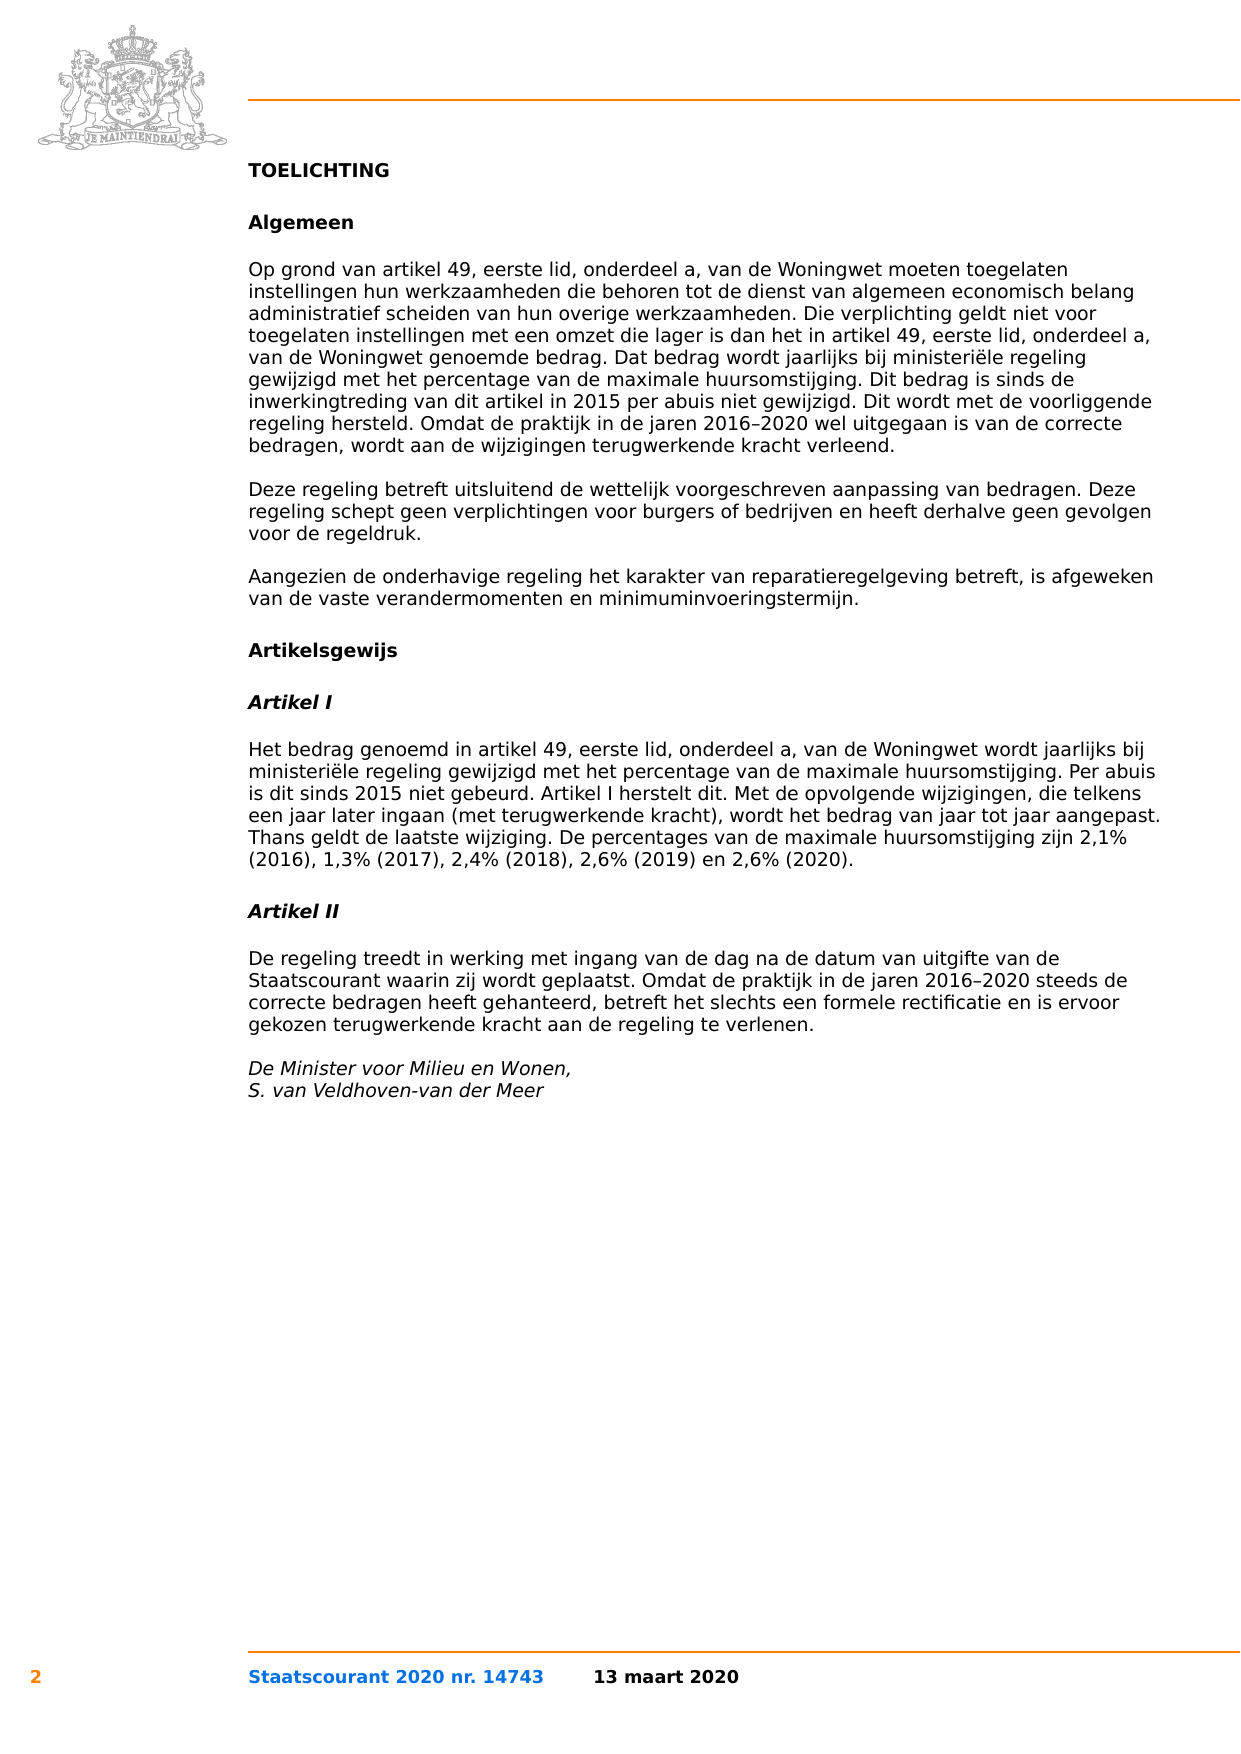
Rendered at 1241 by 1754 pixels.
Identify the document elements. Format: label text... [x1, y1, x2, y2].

subtitle Artikel II [248, 901, 1163, 923]
text Aangezien de onderhavige regeling het karakter van reparatieregelgeving betreft, is afgeweken van de vaste verandermomenten en minimuminvoeringstermijn. [248, 566, 1163, 610]
text De Minister voor Milieu en Wonen, S. van Veldhoven-van der Meer [248, 1058, 1163, 1102]
text De regeling treedt in werking met ingang van de dag na de datum van uitgifte van de Staatscourant waarin zij wordt geplaatst. Omdat de praktijk in de jaren 2016–2020 steeds de correcte bedragen heeft gehanteerd, betreft het slechts een formele rectificatie en is ervoor gekozen terugwerkende kracht aan de regeling te verlenen. [248, 948, 1163, 1036]
subtitle Artikelsgewijs [248, 640, 1163, 662]
picture [38, 25, 227, 150]
text Op grond van artikel 49, eerste lid, onderdeel a, van de Woningwet moeten toegelaten instellingen hun werkzaamheden die behoren tot de dienst van algemeen economisch belang administratief scheiden van hun overige werkzaamheden. Die verplichting geldt niet voor toegelaten instellingen met een omzet die lager is dan het in artikel 49, eerste lid, onderdeel a, van de Woningwet genoemde bedrag. Dat bedrag wordt jaarlijks bij ministeriële regeling gewijzigd met het percentage van de maximale huursomstijging. Dit bedrag is sinds de inwerkingtreding van dit artikel in 2015 per abuis niet gewijzigd. Dit wordt met de voorliggende regeling hersteld. Omdat de praktijk in de jaren 2016–2020 wel uitgegaan is van de correcte bedragen, wordt aan de wijzigingen terugwerkende kracht verleend. [248, 259, 1163, 457]
text Het bedrag genoemd in artikel 49, eerste lid, onderdeel a, van de Woningwet wordt jaarlijks bij ministeriële regeling gewijzigd met het percentage van de maximale huursomstijging. Per abuis is dit sinds 2015 niet gebeurd. Artikel I herstelt dit. Met de opvolgende wijzigingen, die telkens een jaar later ingaan (met terugwerkende kracht), wordt het bedrag van jaar tot jaar aangepast. Thans geldt de laatste wijziging. De percentages van de maximale huursomstijging zijn 2,1% (2016), 1,3% (2017), 2,4% (2018), 2,6% (2019) en 2,6% (2020). [248, 739, 1163, 871]
subtitle Artikel I [248, 692, 1163, 714]
subtitle Algemeen [248, 212, 1163, 234]
text Deze regeling betreft uitsluitend de wettelijk voorgeschreven aanpassing van bedragen. Deze regeling schept geen verplichtingen voor burgers of bedrijven en heeft derhalve geen gevolgen voor de regeldruk. [248, 478, 1163, 544]
subtitle TOELICHTING [248, 160, 1163, 182]
